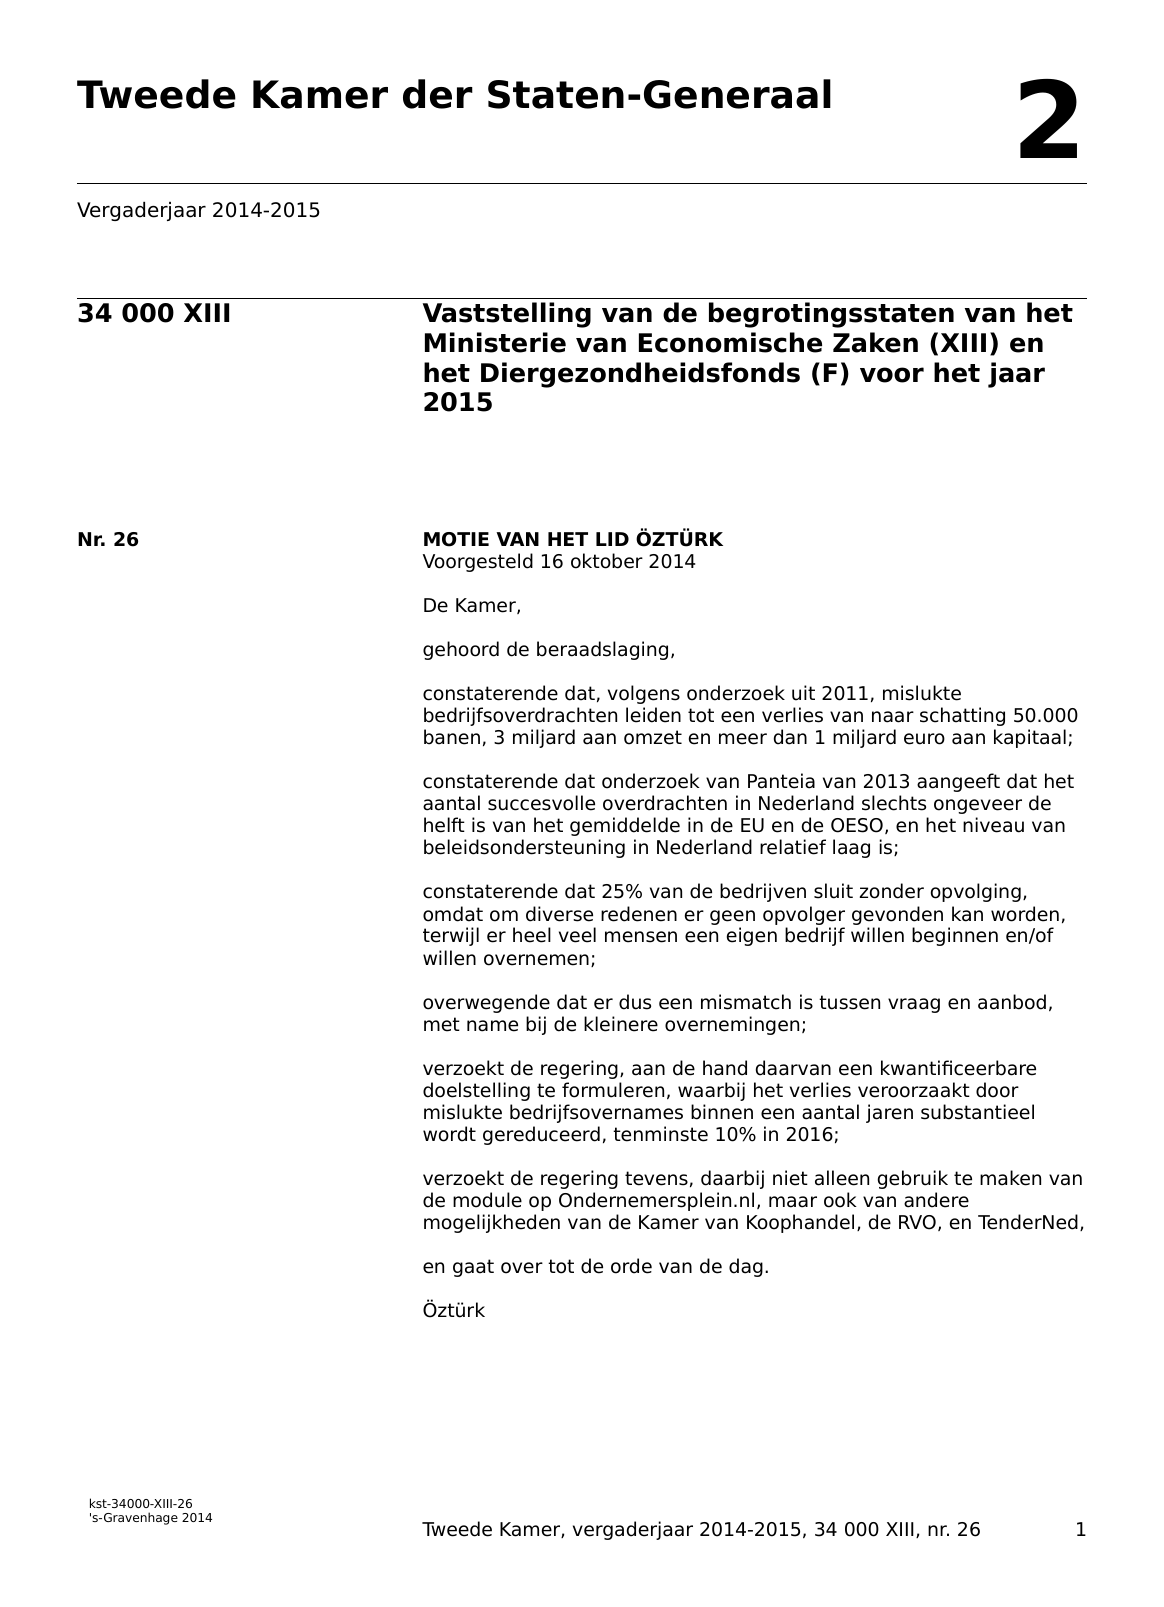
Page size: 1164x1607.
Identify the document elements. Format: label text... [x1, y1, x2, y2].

text 's-Gravenhage 2014 [88, 1511, 323, 1525]
subtitle Nr. 26 MOTIE VAN HET LID ÖZTÜRK [77, 529, 1087, 551]
text kst-34000-XIII-26 [88, 1497, 323, 1511]
text constaterende dat onderzoek van Panteia van 2013 aangeeft dat het aantal succesvolle overdrachten in Nederland slechts ongeveer de helft is van het gemiddelde in de EU en de OESO, en het niveau van beleidsondersteuning in Nederland relatief laag is; [422, 771, 1087, 859]
table_header 2 [886, 59, 1087, 183]
table_cell Vergaderjaar 2014-2015 [77, 184, 1087, 298]
text gehoord de beraadslaging, [422, 639, 1087, 661]
text constaterende dat 25% van de bedrijven sluit zonder opvolging, omdat om diverse redenen er geen opvolger gevonden kan worden, terwijl er heel veel mensen een eigen bedrijf willen beginnen en/of willen overnemen; [422, 881, 1087, 969]
subtitle 34 000 XIII Vaststelling van de begrotingsstaten van het Ministerie van Economische Zaken (XIII) en het Diergezondheidsfonds (F) voor het jaar 2015 [77, 299, 1087, 418]
text constaterende dat, volgens onderzoek uit 2011, mislukte bedrijfsoverdrachten leiden tot een verlies van naar schatting 50.000 banen, 3 miljard aan omzet en meer dan 1 miljard euro aan kapitaal; [422, 683, 1087, 749]
text verzoekt de regering tevens, daarbij niet alleen gebruik te maken van de module op Ondernemersplein.nl, maar ook van andere mogelijkheden van de Kamer van Koophandel, de RVO, en TenderNed, [422, 1168, 1087, 1234]
table_header Tweede Kamer der Staten-Generaal [77, 59, 886, 183]
text overwegende dat er dus een mismatch is tussen vraag en aanbod, met name bij de kleinere overnemingen; [422, 992, 1087, 1036]
text verzoekt de regering, aan de hand daarvan een kwantificeerbare doelstelling te formuleren, waarbij het verlies veroorzaakt door mislukte bedrijfsovernames binnen een aantal jaren substantieel wordt gereduceerd, tenminste 10% in 2016; [422, 1058, 1087, 1146]
text Öztürk [422, 1300, 1087, 1322]
text en gaat over tot de orde van de dag. [422, 1256, 1087, 1278]
text Voorgesteld 16 oktober 2014 [422, 551, 1087, 573]
text De Kamer, [422, 595, 1087, 617]
